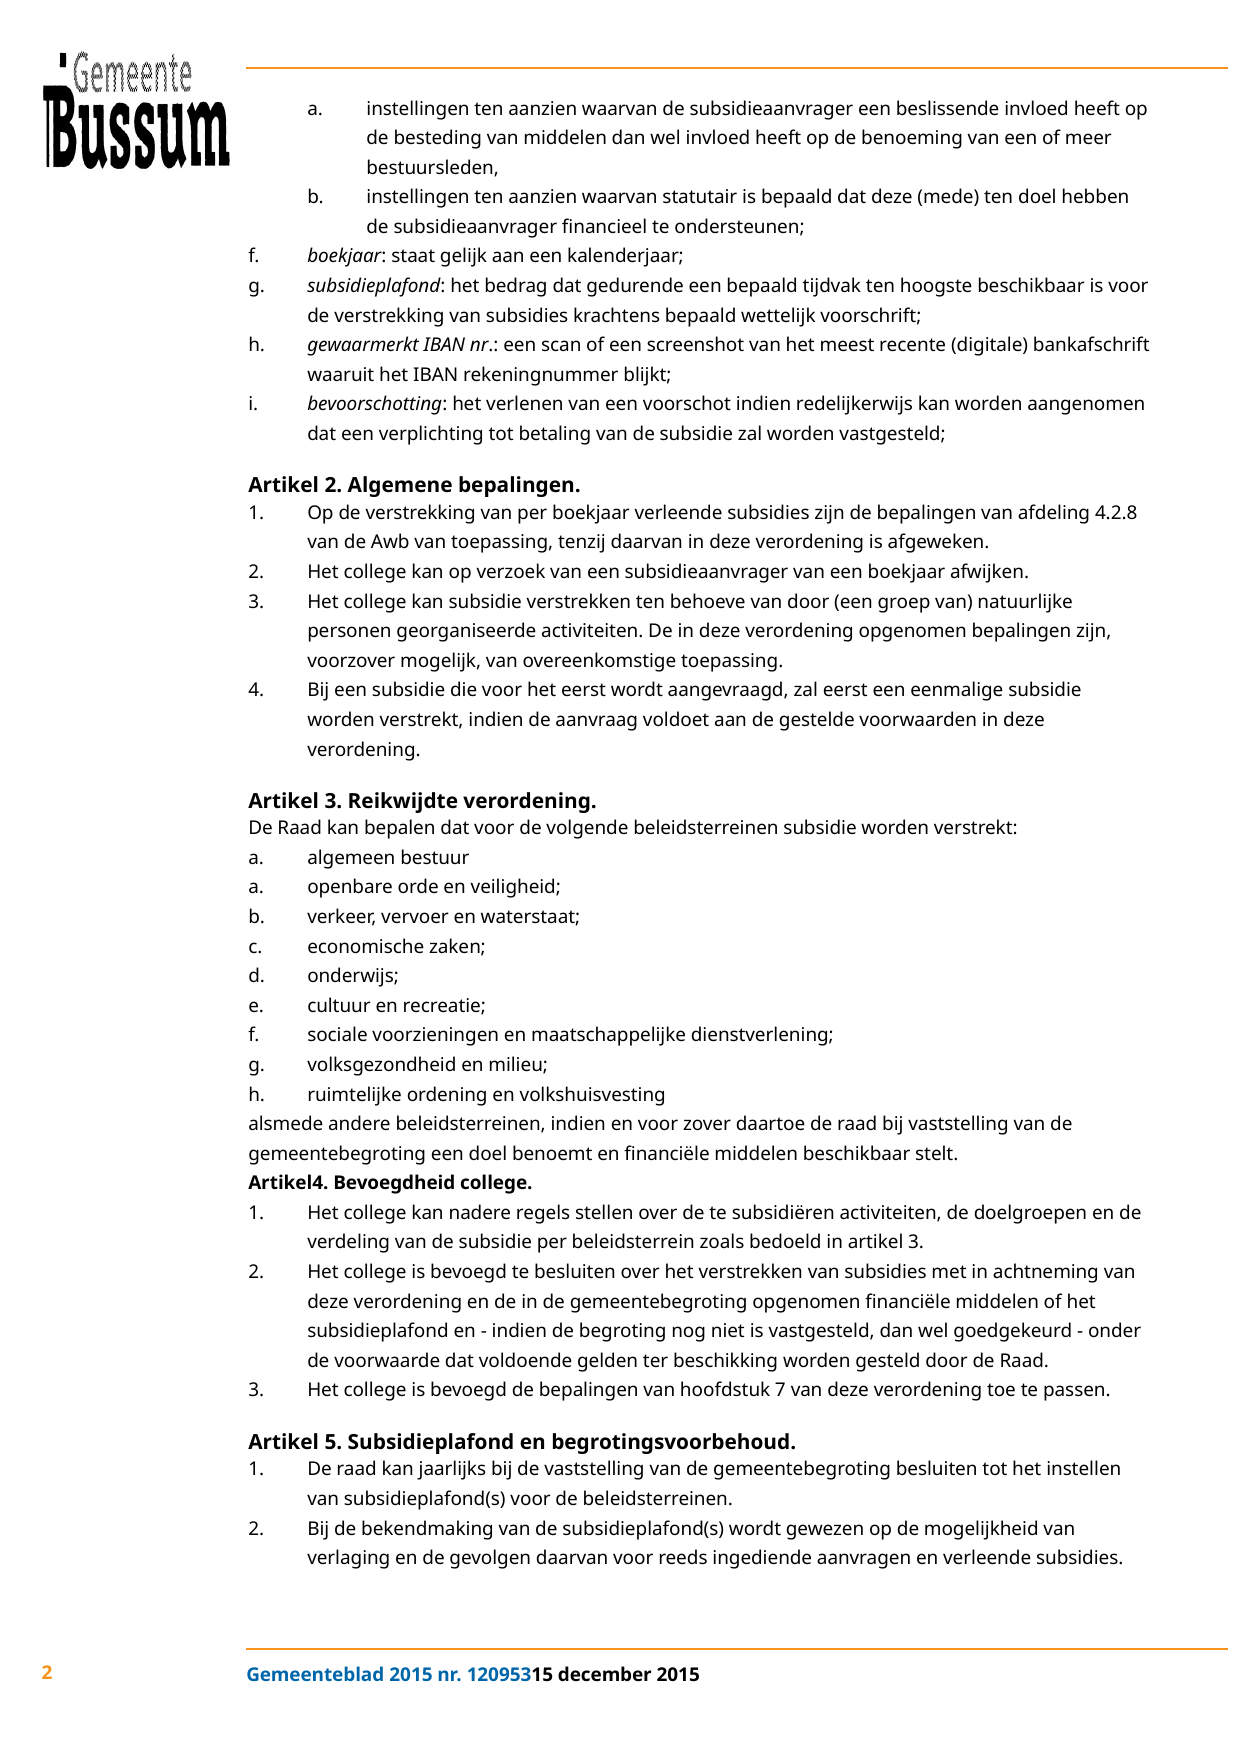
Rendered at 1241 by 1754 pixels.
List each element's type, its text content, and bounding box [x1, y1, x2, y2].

text Artikel 2. Algemene bepalingen. [248, 471, 1152, 499]
list Op de verstrekking van per boekjaar verleende subsidies zijn de bepalingen van afdeling 4.2.8 van de Awb van toepassing, tenzij daarvan in deze verordening is afgeweken. [248, 499, 1152, 554]
text Artikel 3. Reikwijdte verordening. [248, 786, 1152, 814]
text Artikel4. Bevoegdheid college. [248, 1169, 1152, 1195]
list instellingen ten aanzien waarvan statutair is bepaald dat deze (mede) ten doel hebben de subsidieaanvrager financieel te ondersteunen; [307, 183, 1152, 239]
list gewaarmerkt IBAN nr.: een scan of een screenshot van het meest recente (digitale) bankafschrift waaruit het IBAN rekeningnummer blijkt; [248, 331, 1152, 387]
list Het college is bevoegd de bepalingen van hoofdstuk 7 van deze verordening toe te passen. [248, 1377, 1152, 1402]
list ruimtelijke ordening en volkshuisvesting [248, 1081, 1152, 1107]
list Het college kan nadere regels stellen over de te subsidiëren activiteiten, de doelgroepen en de verdeling van de subsidie per beleidsterrein zoals bedoeld in artikel 3. [248, 1199, 1152, 1254]
list bevoorschotting: het verlenen van een voorschot indien redelijkerwijs kan worden aangenomen dat een verplichting tot betaling van de subsidie zal worden vastgesteld; [248, 391, 1152, 446]
picture [41, 47, 231, 172]
list Het college kan op verzoek van een subsidieaanvrager van een boekjaar afwijken. [248, 558, 1152, 584]
list De raad kan jaarlijks bij de vaststelling van de gemeentebegroting besluiten tot het instellen van subsidieplafond(s) voor de beleidsterreinen. [248, 1456, 1152, 1511]
list Bij een subsidie die voor het eerst wordt aangevraagd, zal eerst een eenmalige subsidie worden verstrekt, indien de aanvraag voldoet aan de gestelde voorwaarden in deze verordening. [248, 677, 1152, 761]
list subsidieplafond: het bedrag dat gedurende een bepaald tijdvak ten hoogste beschikbaar is voor de verstrekking van subsidies krachtens bepaald wettelijk voorschrift; [248, 272, 1152, 328]
list verkeer, vervoer en waterstaat; [248, 903, 1152, 929]
text Artikel 5. Subsidieplafond en begrotingsvoorbehoud. [248, 1427, 1152, 1456]
list cultuur en recreatie; [248, 992, 1152, 1018]
list sociale voorzieningen en maatschappelijke dienstverlening; [248, 1022, 1152, 1047]
list Het college is bevoegd te besluiten over het verstrekken van subsidies met in achtneming van deze verordening en de in de gemeentebegroting opgenomen financiële middelen of het subsidieplafond en - indien de begroting nog niet is vastgesteld, dan wel goedgekeurd - onder de voorwaarde dat voldoende gelden ter beschikking worden gesteld door de Raad. [248, 1258, 1152, 1373]
list onderwijs; [248, 962, 1152, 988]
list boekjaar: staat gelijk aan een kalenderjaar; [248, 243, 1152, 268]
list openbare orde en veiligheid; [248, 874, 1152, 899]
list economische zaken; [248, 933, 1152, 959]
list Bij de bekendmaking van de subsidieplafond(s) wordt gewezen op de mogelijkheid van verlaging en de gevolgen daarvan voor reeds ingediende aanvragen en verleende subsidies. [248, 1515, 1152, 1570]
list algemeen bestuur [248, 844, 1152, 870]
text De Raad kan bepalen dat voor de volgende beleidsterreinen subsidie worden verstrekt: [248, 814, 1152, 840]
list Het college kan subsidie verstrekken ten behoeve van door (een groep van) natuurlijke personen georganiseerde activiteiten. De in deze verordening opgenomen bepalingen zijn, voorzover mogelijk, van overeenkomstige toepassing. [248, 588, 1152, 673]
list instellingen ten aanzien waarvan de subsidieaanvrager een beslissende invloed heeft op de besteding van middelen dan wel invloed heeft op de benoeming van een of meer bestuursleden, [307, 95, 1152, 180]
text alsmede andere beleidsterreinen, indien en voor zover daartoe de raad bij vaststelling van de gemeentebegroting een doel benoemt en financiële middelen beschikbaar stelt. [248, 1110, 1152, 1166]
list volksgezondheid en milieu; [248, 1051, 1152, 1077]
